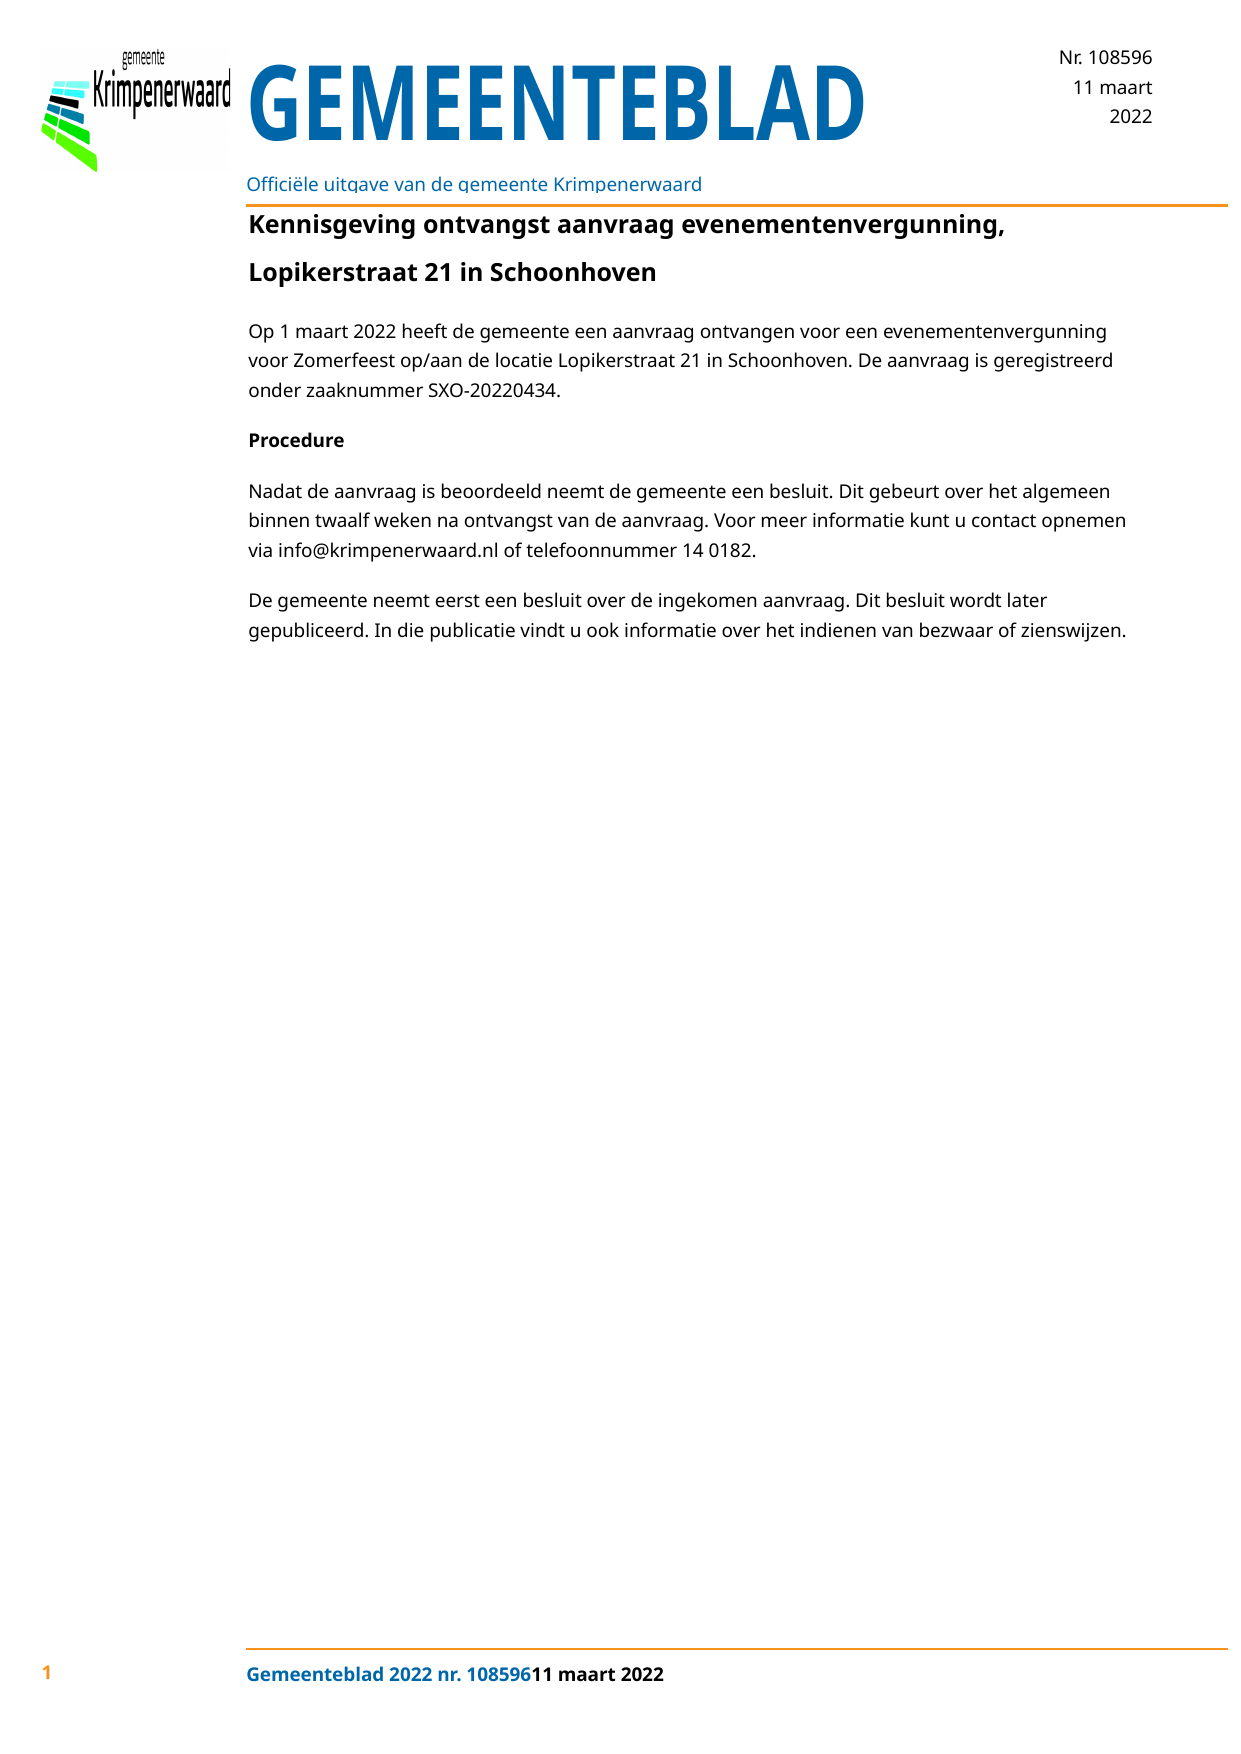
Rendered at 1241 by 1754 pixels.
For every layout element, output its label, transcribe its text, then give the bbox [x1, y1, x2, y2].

text Op 1 maart 2022 heeft de gemeente een aanvraag ontvangen voor een evenementenvergunning voor Zomerfeest op/aan de locatie Lopikerstraat 21 in Schoonhoven. De aanvraag is geregistreerd onder zaaknummer SXO-20220434. [248, 318, 1152, 403]
text Kennisgeving ontvangst aanvraag evenementenvergunning, Lopikerstraat 21 in Schoonhoven [248, 207, 1152, 288]
picture [41, 47, 231, 172]
text Nadat de aanvraag is beoordeeld neemt de gemeente een besluit. Dit gebeurt over het algemeen binnen twaalf weken na ontvangst van de aanvraag. Voor meer informatie kunt u contact opnemen via info@krimpenerwaard.nl of telefoonnummer 14 0182. [248, 478, 1152, 563]
text Procedure [248, 427, 1152, 453]
text De gemeente neemt eerst een besluit over de ingekomen aanvraag. Dit besluit wordt later gepubliceerd. In die publicatie vindt u ook informatie over het indienen van bezwaar of zienswijzen. [248, 587, 1152, 643]
